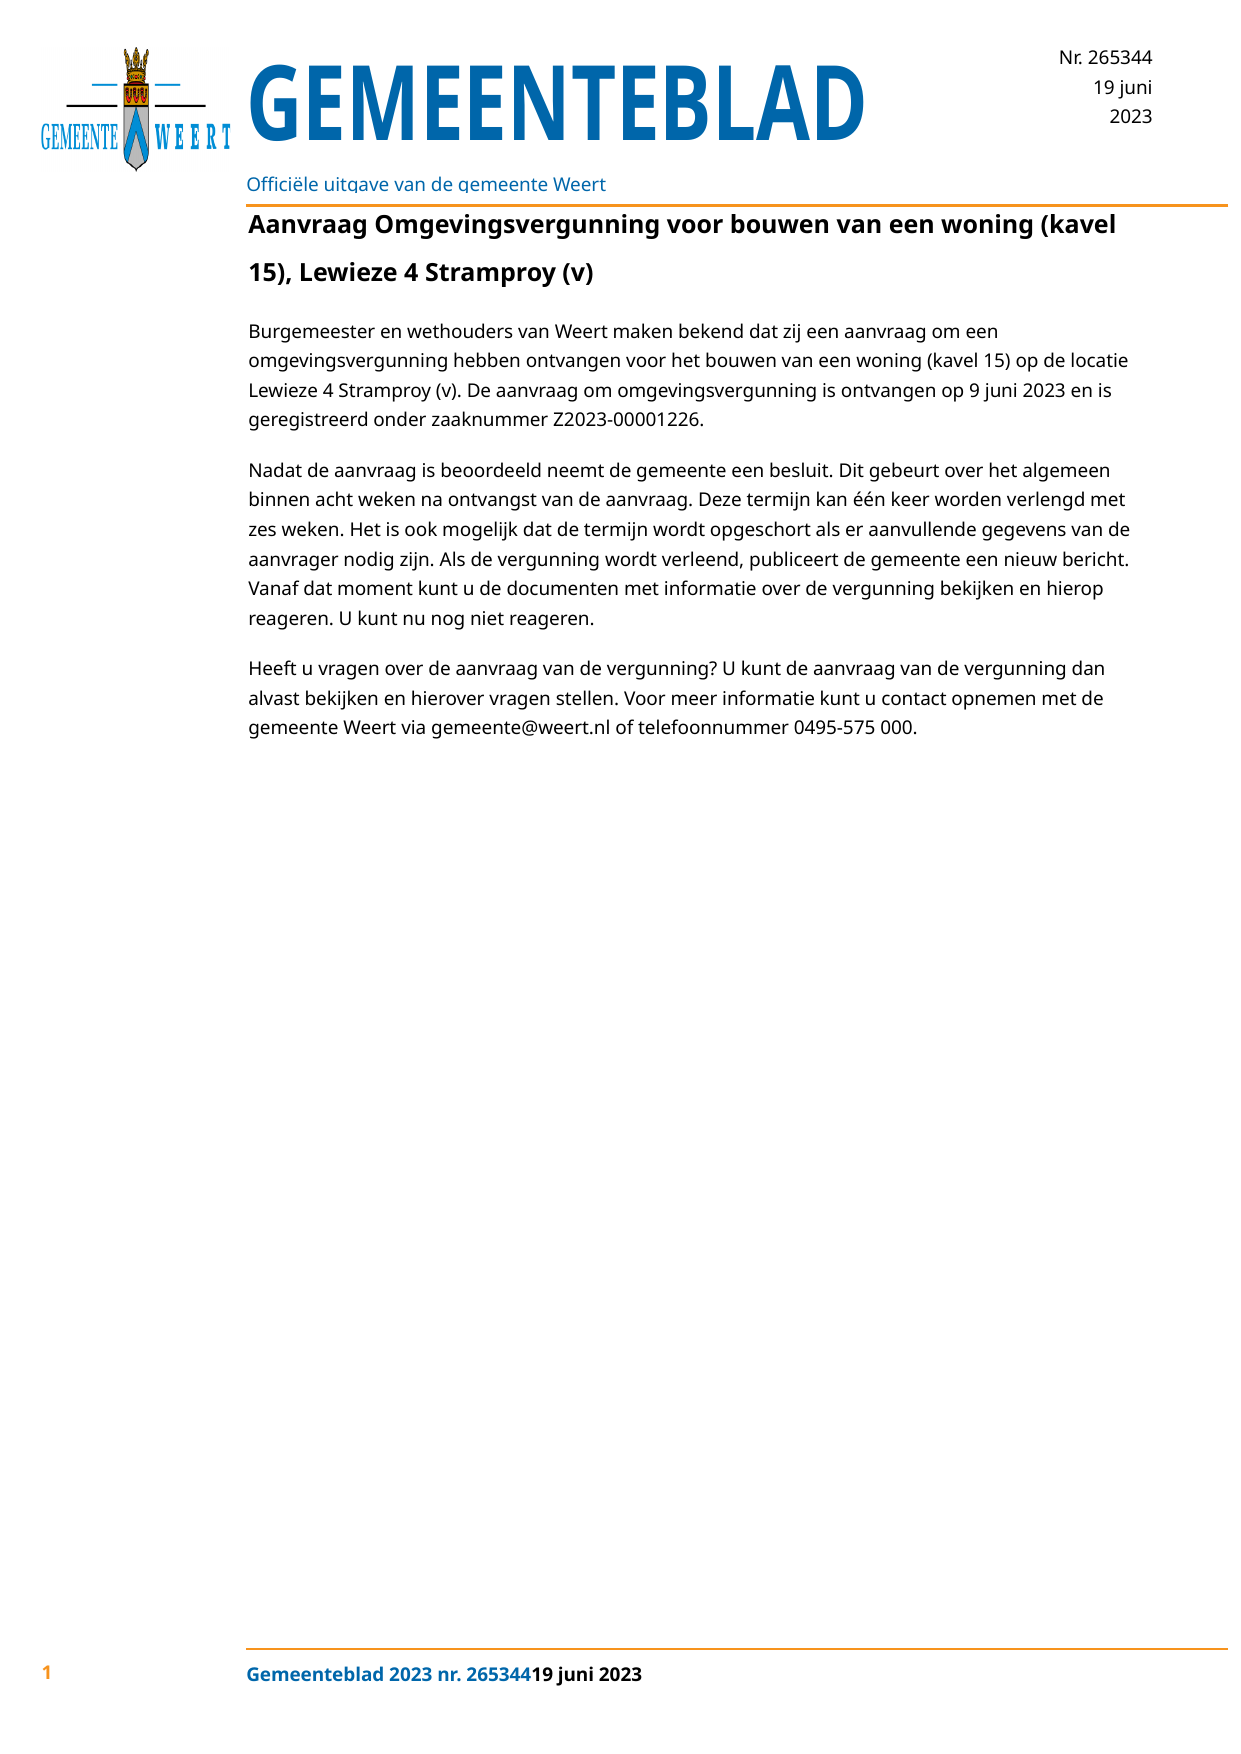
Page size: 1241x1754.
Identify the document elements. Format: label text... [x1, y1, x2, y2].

text Burgemeester en wethouders van Weert maken bekend dat zij een aanvraag om een omgevingsvergunning hebben ontvangen voor het bouwen van een woning (kavel 15) op de locatie Lewieze 4 Stramproy (v). De aanvraag om omgevingsvergunning is ontvangen op 9 juni 2023 en is geregistreerd onder zaaknummer Z2023-00001226. [248, 318, 1152, 432]
text Aanvraag Omgevingsvergunning voor bouwen van een woning (kavel 15), Lewieze 4 Stramproy (v) [248, 207, 1152, 288]
picture [41, 47, 231, 172]
text Heeft u vragen over de aanvraag van de vergunning? U kunt de aanvraag van de vergunning dan alvast bekijken en hierover vragen stellen. Voor meer informatie kunt u contact opnemen met de gemeente Weert via gemeente@weert.nl of telefoonnummer 0495-575 000. [248, 655, 1152, 740]
text Nadat de aanvraag is beoordeeld neemt de gemeente een besluit. Dit gebeurt over het algemeen binnen acht weken na ontvangst van de aanvraag. Deze termijn kan één keer worden verlengd met zes weken. Het is ook mogelijk dat de termijn wordt opgeschort als er aanvullende gegevens van de aanvrager nodig zijn. Als de vergunning wordt verleend, publiceert de gemeente een nieuw bericht. Vanaf dat moment kunt u de documenten met informatie over de vergunning bekijken en hierop reageren. U kunt nu nog niet reageren. [248, 457, 1152, 631]
